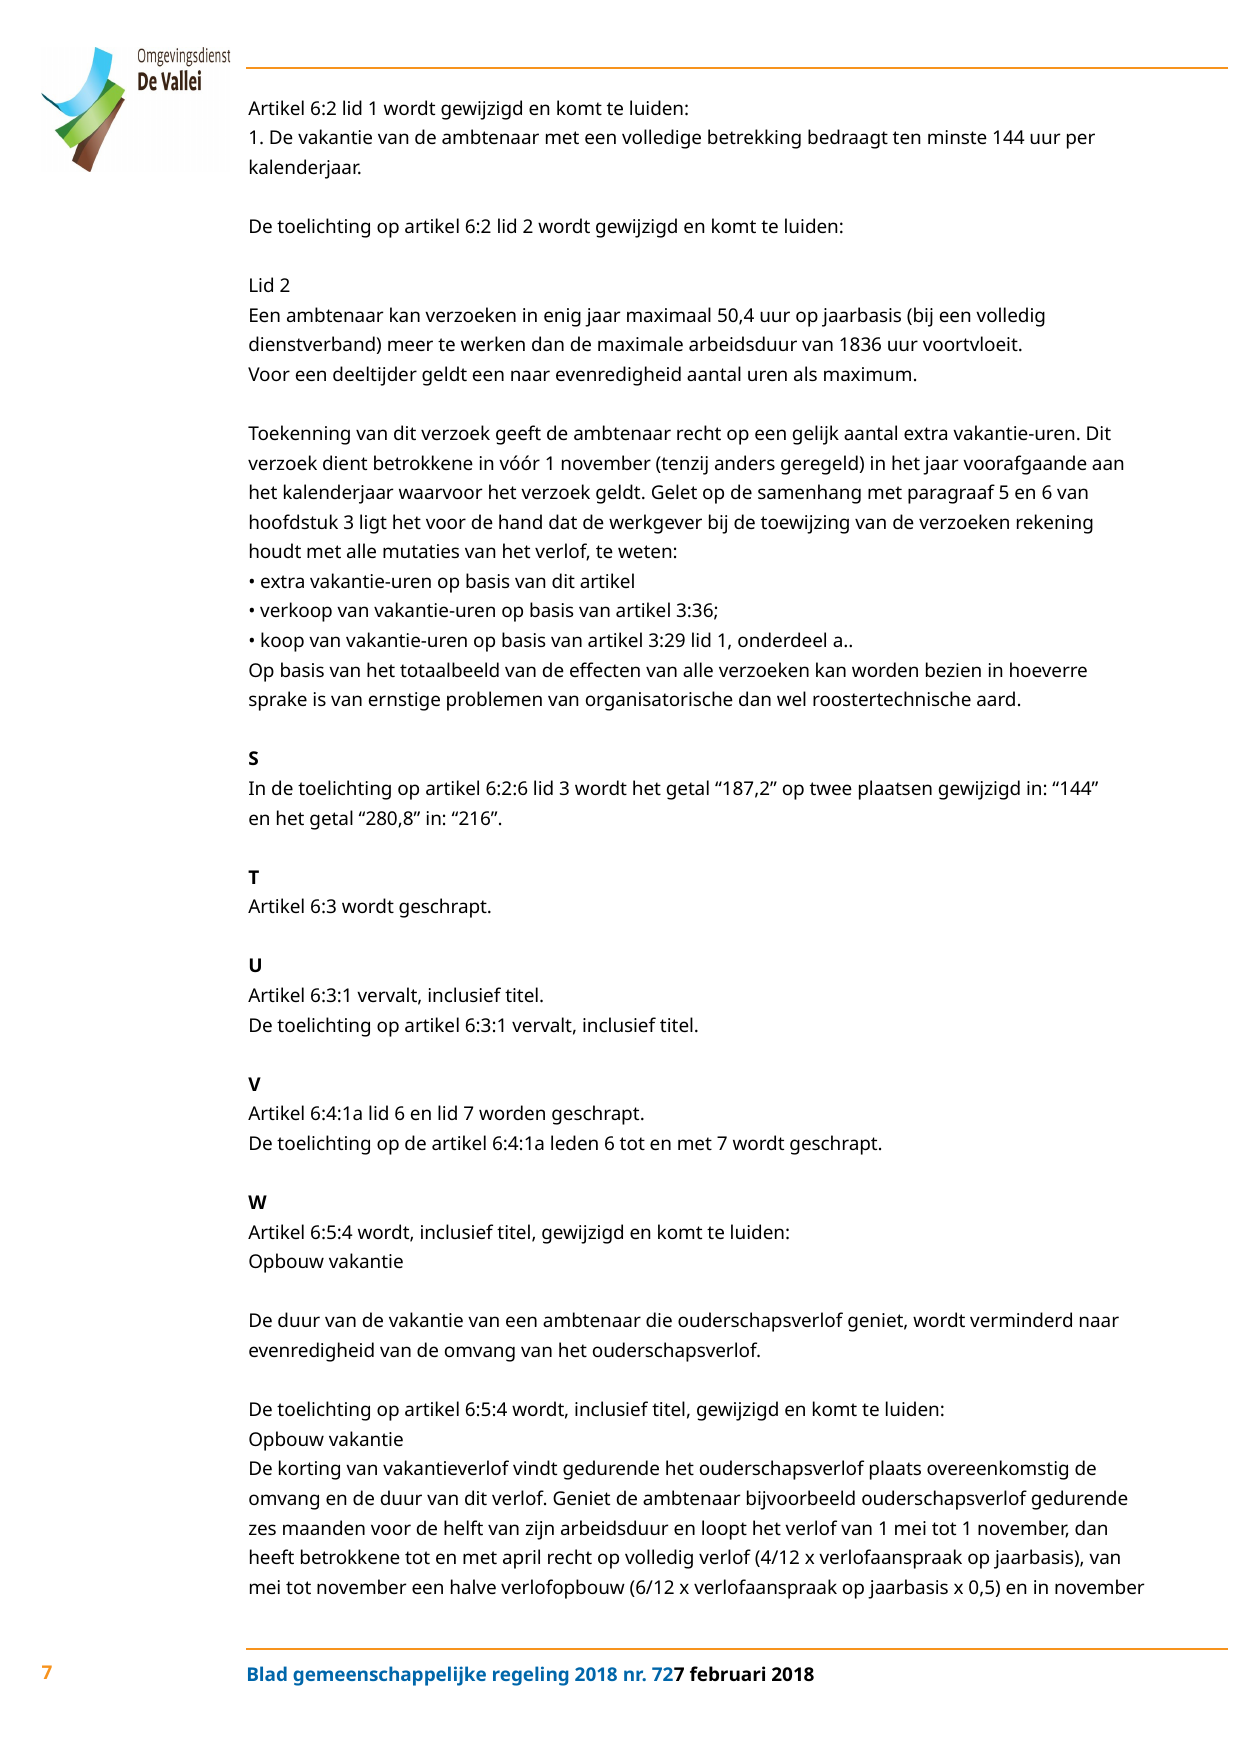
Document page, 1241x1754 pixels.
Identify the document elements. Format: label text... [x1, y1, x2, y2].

text U [248, 953, 1152, 978]
text Opbouw vakantie [248, 1426, 1152, 1452]
text De toelichting op artikel 6:3:1 vervalt, inclusief titel. [248, 1012, 1152, 1038]
text In de toelichting op artikel 6:2:6 lid 3 wordt het getal “187,2” op twee plaatsen gewijzigd in: “144” [248, 775, 1152, 801]
text Artikel 6:4:1a lid 6 en lid 7 worden geschrapt. [248, 1101, 1152, 1126]
text Artikel 6:3:1 vervalt, inclusief titel. [248, 982, 1152, 1008]
text Artikel 6:2 lid 1 wordt gewijzigd en komt te luiden: [248, 95, 1152, 121]
text Lid 2 [248, 272, 1152, 298]
text • koop van vakantie-uren op basis van artikel 3:29 lid 1, onderdeel a.. [248, 627, 1152, 653]
text De toelichting op artikel 6:5:4 wordt, inclusief titel, gewijzigd en komt te luiden: [248, 1396, 1152, 1422]
text en het getal “280,8” in: “216”. [248, 805, 1152, 831]
text De toelichting op artikel 6:2 lid 2 wordt gewijzigd en komt te luiden: [248, 213, 1152, 239]
text Toekenning van dit verzoek geeft de ambtenaar recht op een gelijk aantal extra vakantie-uren. Dit verzoek dient betrokkene in vóór 1 november (tenzij anders geregeld) in het jaar voorafgaande aan het kalenderjaar waarvoor het verzoek geldt. Gelet op de samenhang met paragraaf 5 en 6 van hoofdstuk 3 ligt het voor de hand dat de werkgever bij de toewijzing van de verzoeken rekening houdt met alle mutaties van het verlof, te weten: [248, 420, 1152, 564]
text Voor een deeltijder geldt een naar evenredigheid aantal uren als maximum. [248, 361, 1152, 387]
text Opbouw vakantie [248, 1248, 1152, 1274]
text Artikel 6:5:4 wordt, inclusief titel, gewijzigd en komt te luiden: [248, 1219, 1152, 1245]
picture [41, 47, 231, 172]
text S [248, 746, 1152, 771]
text Een ambtenaar kan verzoeken in enig jaar maximaal 50,4 uur op jaarbasis (bij een volledig dienstverband) meer te werken dan de maximale arbeidsduur van 1836 uur voortvloeit. [248, 302, 1152, 357]
text De toelichting op de artikel 6:4:1a leden 6 tot en met 7 wordt geschrapt. [248, 1130, 1152, 1156]
text V [248, 1071, 1152, 1097]
text • extra vakantie-uren op basis van dit artikel [248, 568, 1152, 594]
text 1. De vakantie van de ambtenaar met een volledige betrekking bedraagt ten minste 144 uur per kalenderjaar. [248, 124, 1152, 180]
text De korting van vakantieverlof vindt gedurende het ouderschapsverlof plaats overeenkomstig de omvang en de duur van dit verlof. Geniet de ambtenaar bijvoorbeeld ouderschapsverlof gedurende zes maanden voor de helft van zijn arbeidsduur en loopt het verlof van 1 mei tot 1 november, dan heeft betrokkene tot en met april recht op volledig verlof (4/12 x verlofaanspraak op jaarbasis), van mei tot november een halve verlofopbouw (6/12 x verlofaanspraak op jaarbasis x 0,5) en in november [248, 1456, 1152, 1600]
text • verkoop van vakantie-uren op basis van artikel 3:36; [248, 598, 1152, 623]
text Artikel 6:3 wordt geschrapt. [248, 893, 1152, 919]
text T [248, 864, 1152, 890]
text Op basis van het totaalbeeld van de effecten van alle verzoeken kan worden bezien in hoeverre sprake is van ernstige problemen van organisatorische dan wel roostertechnische aard. [248, 657, 1152, 712]
text De duur van de vakantie van een ambtenaar die ouderschapsverlof geniet, wordt verminderd naar evenredigheid van de omvang van het ouderschapsverlof. [248, 1308, 1152, 1363]
text W [248, 1189, 1152, 1215]
